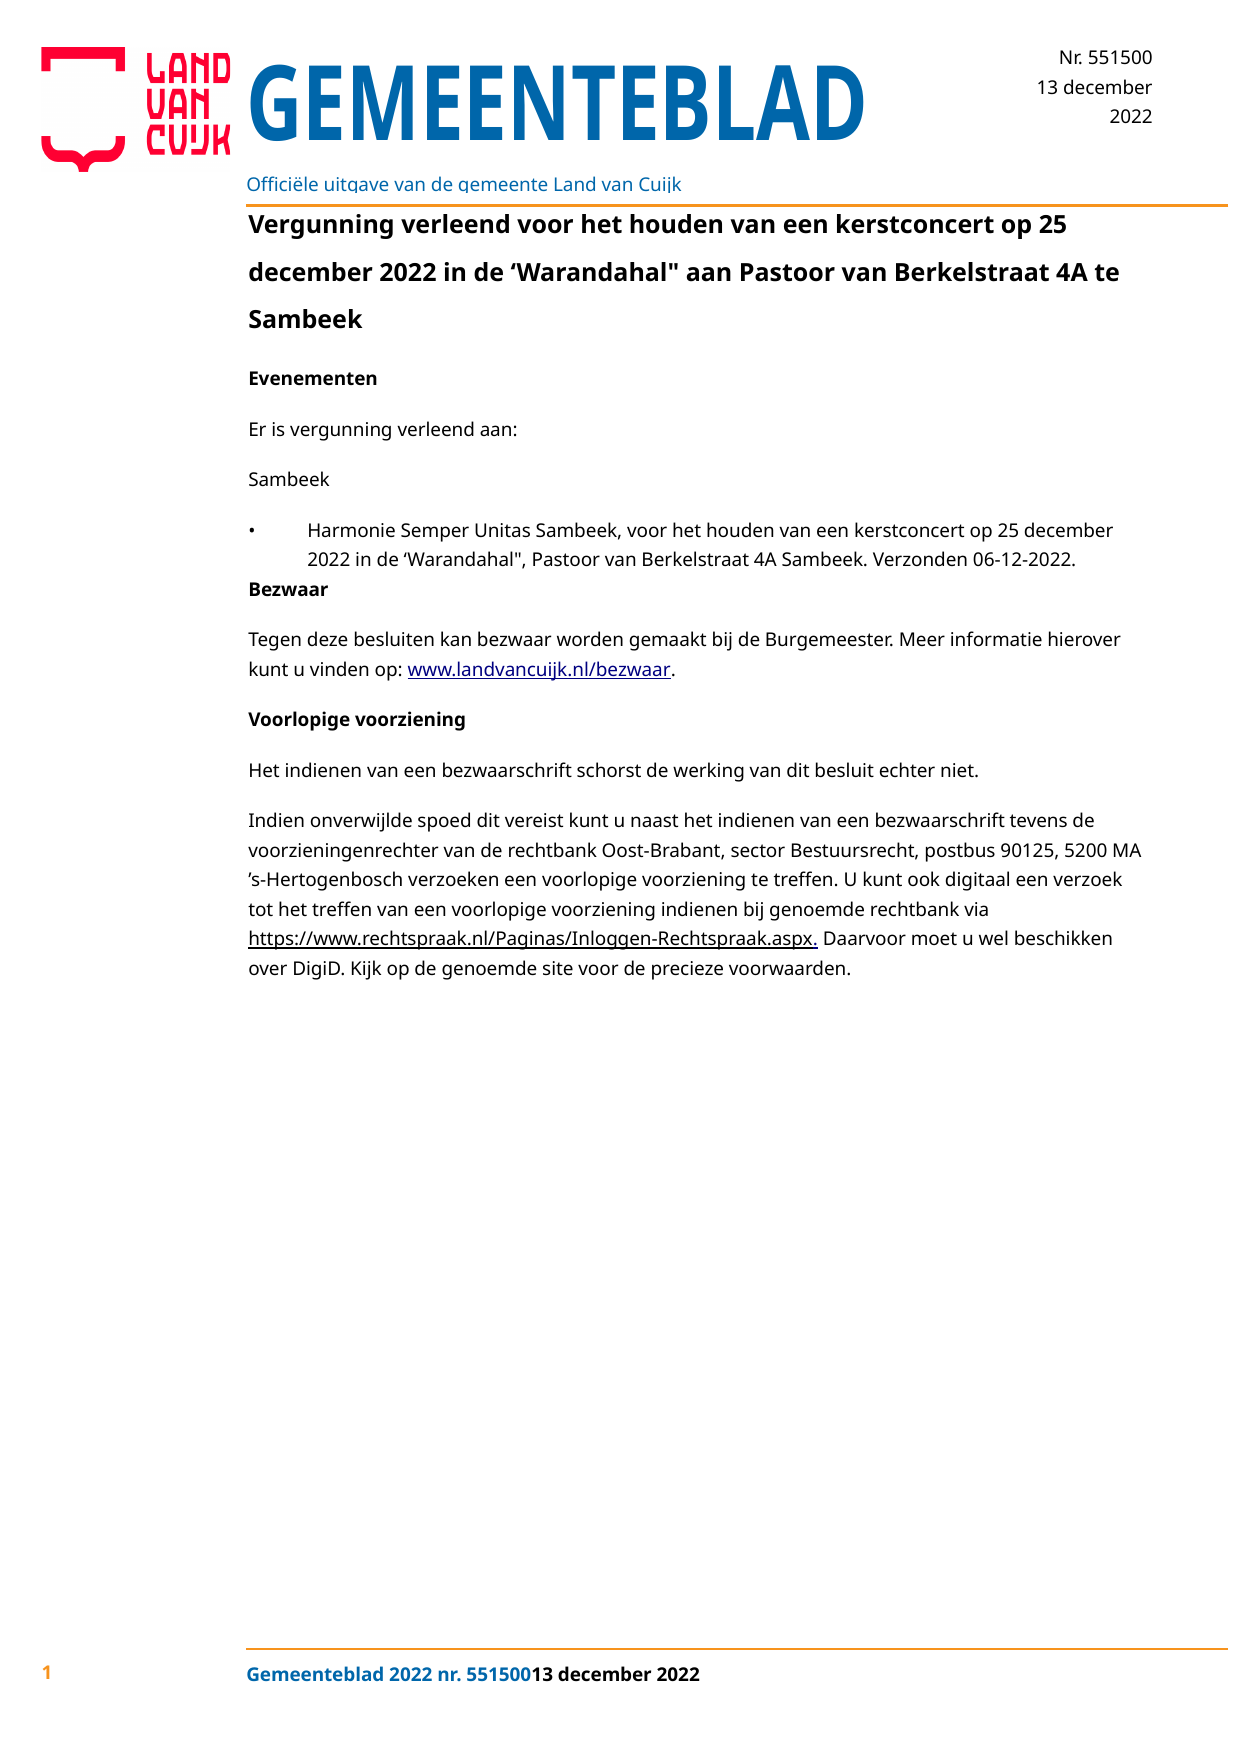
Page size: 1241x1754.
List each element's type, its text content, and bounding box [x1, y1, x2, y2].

text Er is vergunning verleend aan: [248, 416, 1152, 442]
text Vergunning verleend voor het houden van een kerstconcert op 25 december 2022 in de ‘Warandahal" aan Pastoor van Berkelstraat 4A te Sambeek [248, 207, 1152, 336]
text Voorlopige voorziening [248, 706, 1152, 732]
text Tegen deze besluiten kan bezwaar worden gemaakt bij de Burgemeester. Meer informatie hierover kunt u vinden op: www.landvancuijk.nl/bezwaar. [248, 626, 1152, 682]
text Indien onverwijlde spoed dit vereist kunt u naast het indienen van een bezwaarschrift tevens de voorzieningenrechter van de rechtbank Oost-Brabant, sector Bestuursrecht, postbus 90125, 5200 MA ’s-Hertogenbosch verzoeken een voorlopige voorziening te treffen. U kunt ook digitaal een verzoek tot het treffen van een voorlopige voorziening indienen bij genoemde rechtbank via https://www.rechtspraak.nl/Paginas/Inloggen-Rechtspraak.aspx. Daarvoor moet u wel beschikken over DigiD. Kijk op de genoemde site voor de precieze voorwaarden. [248, 807, 1152, 981]
text Sambeek [248, 466, 1152, 492]
text Bezwaar [248, 576, 1152, 602]
text Evenementen [248, 366, 1152, 391]
list Harmonie Semper Unitas Sambeek, voor het houden van een kerstconcert op 25 december 2022 in de ‘Warandahal", Pastoor van Berkelstraat 4A Sambeek. Verzonden 06-12-2022. [248, 517, 1152, 572]
picture [41, 47, 231, 172]
text Het indienen van een bezwaarschrift schorst de werking van dit besluit echter niet. [248, 757, 1152, 782]
